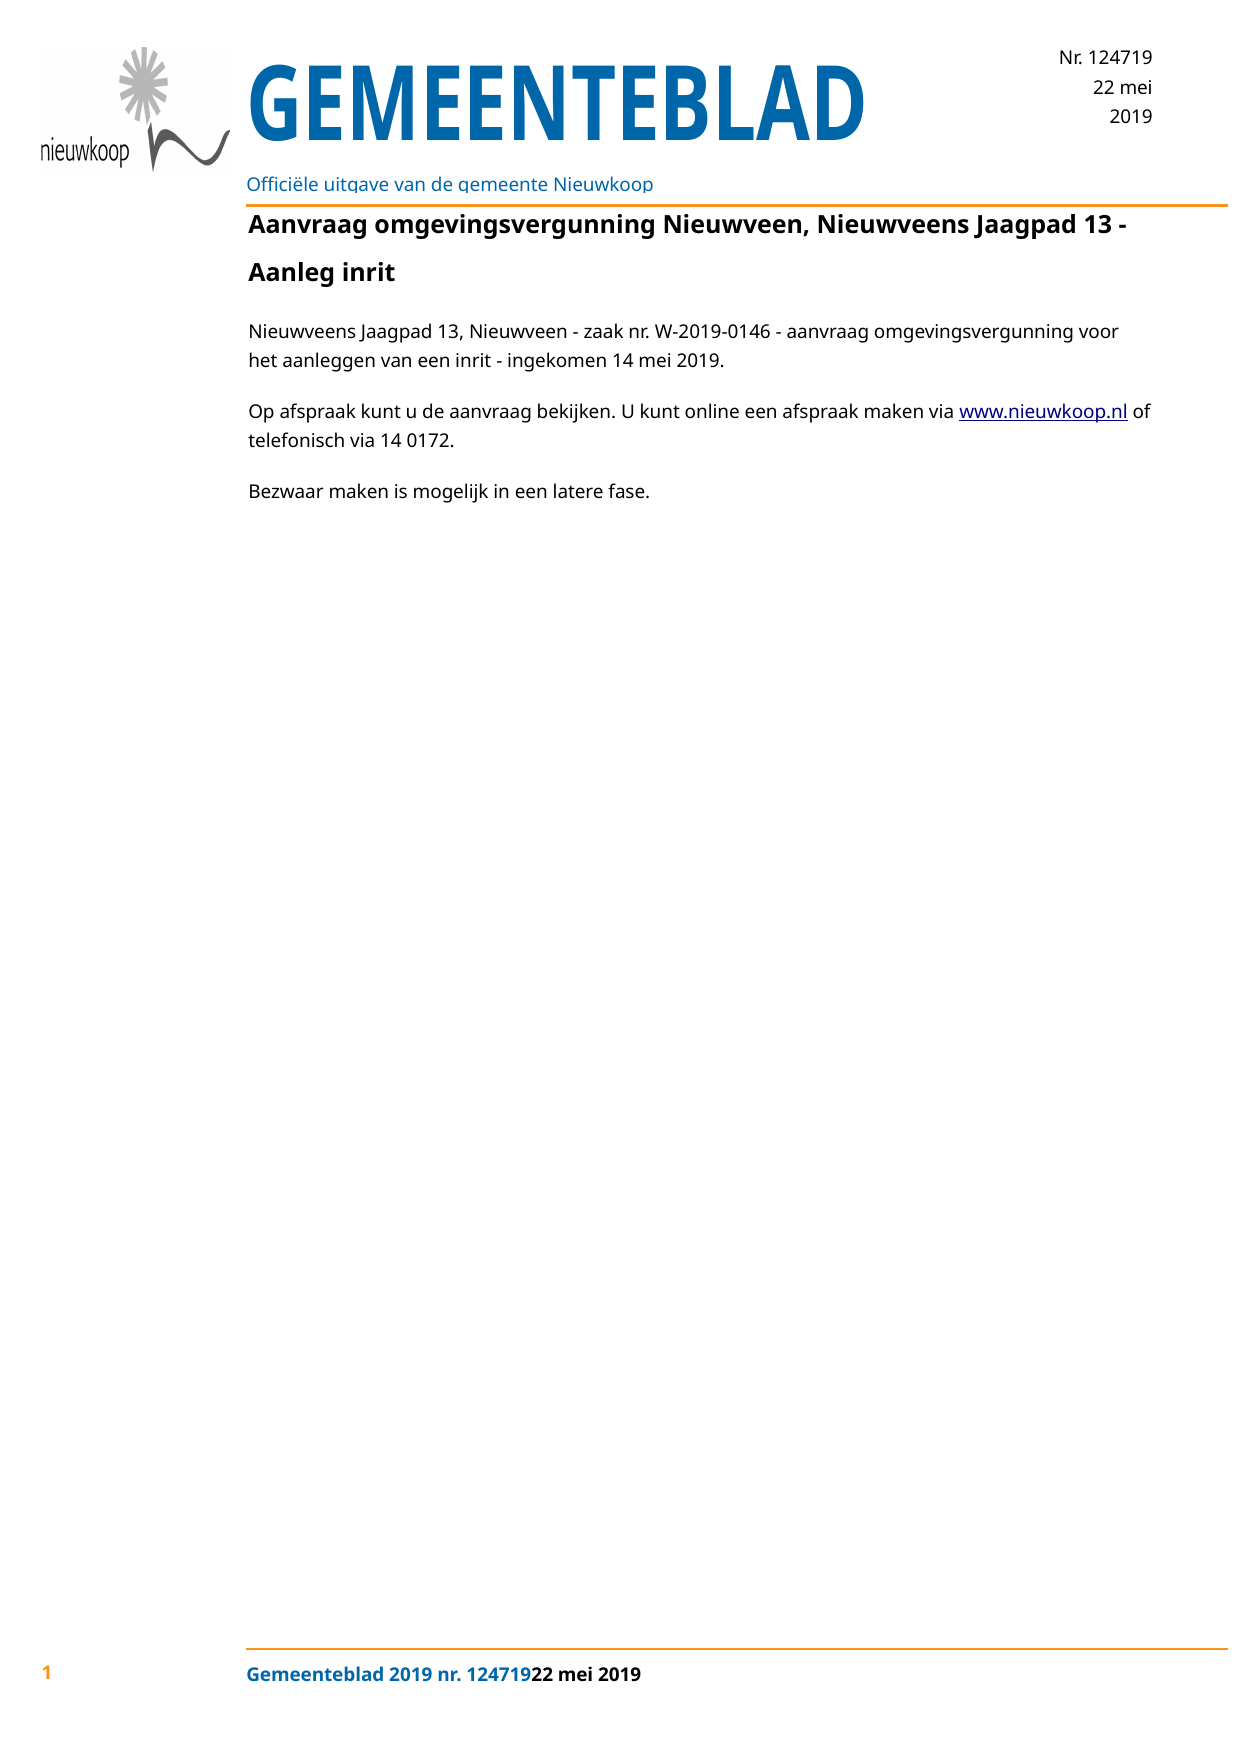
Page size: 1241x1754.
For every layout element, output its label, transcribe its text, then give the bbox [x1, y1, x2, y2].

text Bezwaar maken is mogelijk in een latere fase. [248, 478, 1152, 504]
text Aanvraag omgevingsvergunning Nieuwveen, Nieuwveens Jaagpad 13 - Aanleg inrit [248, 207, 1152, 288]
text Nieuwveens Jaagpad 13, Nieuwveen - zaak nr. W-2019-0146 - aanvraag omgevingsvergunning voor het aanleggen van een inrit - ingekomen 14 mei 2019. [248, 318, 1152, 373]
picture [41, 47, 231, 172]
text Op afspraak kunt u de aanvraag bekijken. U kunt online een afspraak maken via www.nieuwkoop.nl of telefonisch via 14 0172. [248, 398, 1152, 453]
